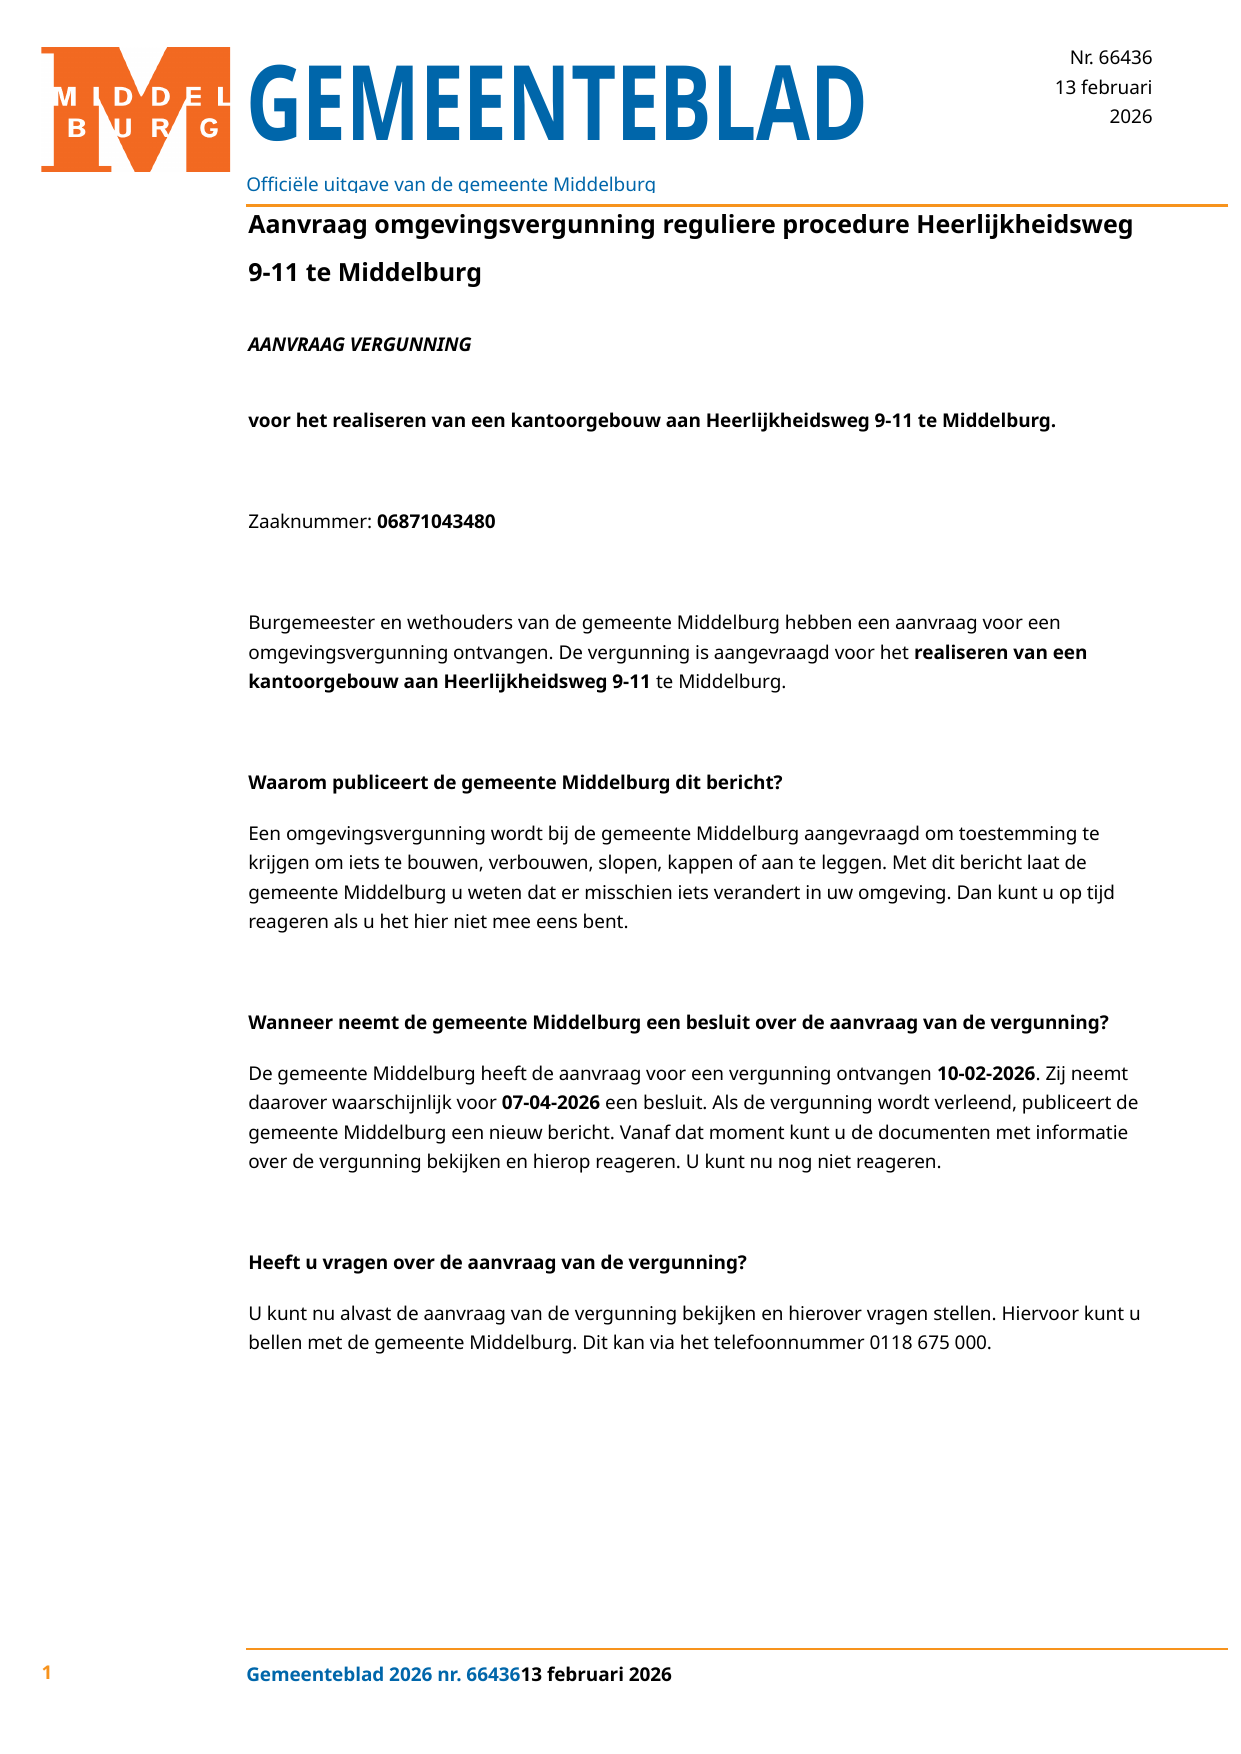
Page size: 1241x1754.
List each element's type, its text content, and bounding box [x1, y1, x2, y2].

text Burgemeester en wethouders van de gemeente Middelburg hebben een aanvraag voor een omgevingsvergunning ontvangen. De vergunning is aangevraagd voor het realiseren van een kantoorgebouw aan Heerlijkheidsweg 9-11 te Middelburg. [248, 609, 1152, 694]
text Een omgevingsvergunning wordt bij de gemeente Middelburg aangevraagd om toestemming te krijgen om iets te bouwen, verbouwen, slopen, kappen of aan te leggen. Met dit bericht laat de gemeente Middelburg u weten dat er misschien iets verandert in uw omgeving. Dan kunt u op tijd reageren als u het hier niet mee eens bent. [248, 820, 1152, 934]
text Waarom publiceert de gemeente Middelburg dit bericht? [248, 769, 1152, 795]
text AANVRAAG VERGUNNING [248, 331, 1152, 357]
text Zaaknummer: 06871043480 [248, 508, 1152, 534]
text U kunt nu alvast de aanvraag van de vergunning bekijken en hierover vragen stellen. Hiervoor kunt u bellen met de gemeente Middelburg. Dit kan via het telefoonnummer 0118 675 000. [248, 1300, 1152, 1355]
text Wanneer neemt de gemeente Middelburg een besluit over de aanvraag van de vergunning? [248, 1009, 1152, 1035]
text Aanvraag omgevingsvergunning reguliere procedure Heerlijkheidsweg 9-11 te Middelburg [248, 207, 1152, 288]
text De gemeente Middelburg heeft de aanvraag voor een vergunning ontvangen 10-02-2026. Zij neemt daarover waarschijnlijk voor 07-04-2026 een besluit. Als de vergunning wordt verleend, publiceert de gemeente Middelburg een nieuw bericht. Vanaf dat moment kunt u de documenten met informatie over de vergunning bekijken en hierop reageren. U kunt nu nog niet reageren. [248, 1060, 1152, 1174]
text voor het realiseren van een kantoorgebouw aan Heerlijkheidsweg 9-11 te Middelburg. [248, 408, 1152, 433]
picture [41, 47, 231, 172]
text Heeft u vragen over de aanvraag van de vergunning? [248, 1249, 1152, 1275]
